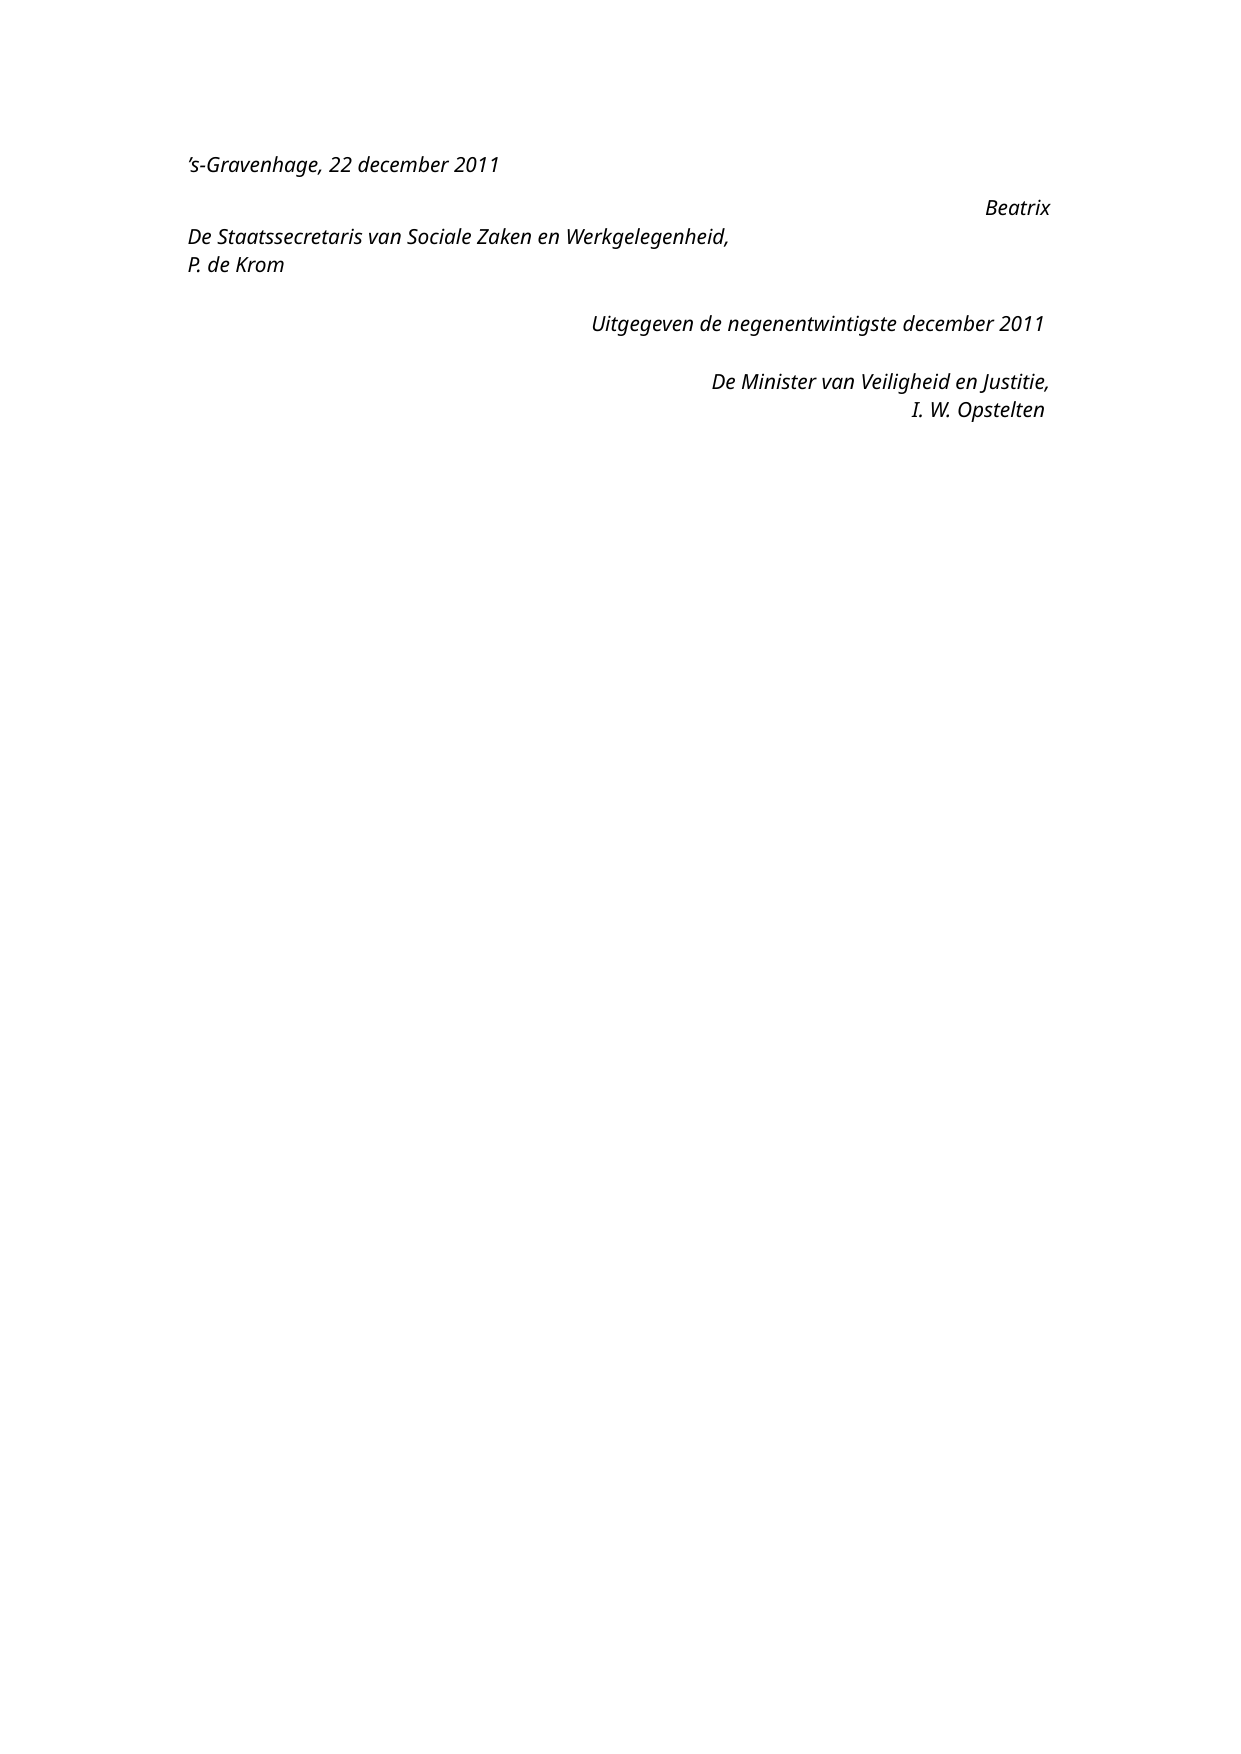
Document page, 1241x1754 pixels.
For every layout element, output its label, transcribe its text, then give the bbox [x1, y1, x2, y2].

text P. de Krom [187, 250, 1053, 279]
text Uitgegeven de negenentwintigste december 2011 [187, 309, 1053, 337]
text Beatrix [187, 193, 1053, 222]
text ’s-Gravenhage, 22 december 2011 [187, 150, 1053, 178]
text I. W. Opstelten [187, 396, 1053, 424]
text De Staatssecretaris van Sociale Zaken en Werkgelegenheid, [187, 222, 1053, 250]
text De Minister van Veiligheid en Justitie, [187, 367, 1053, 396]
